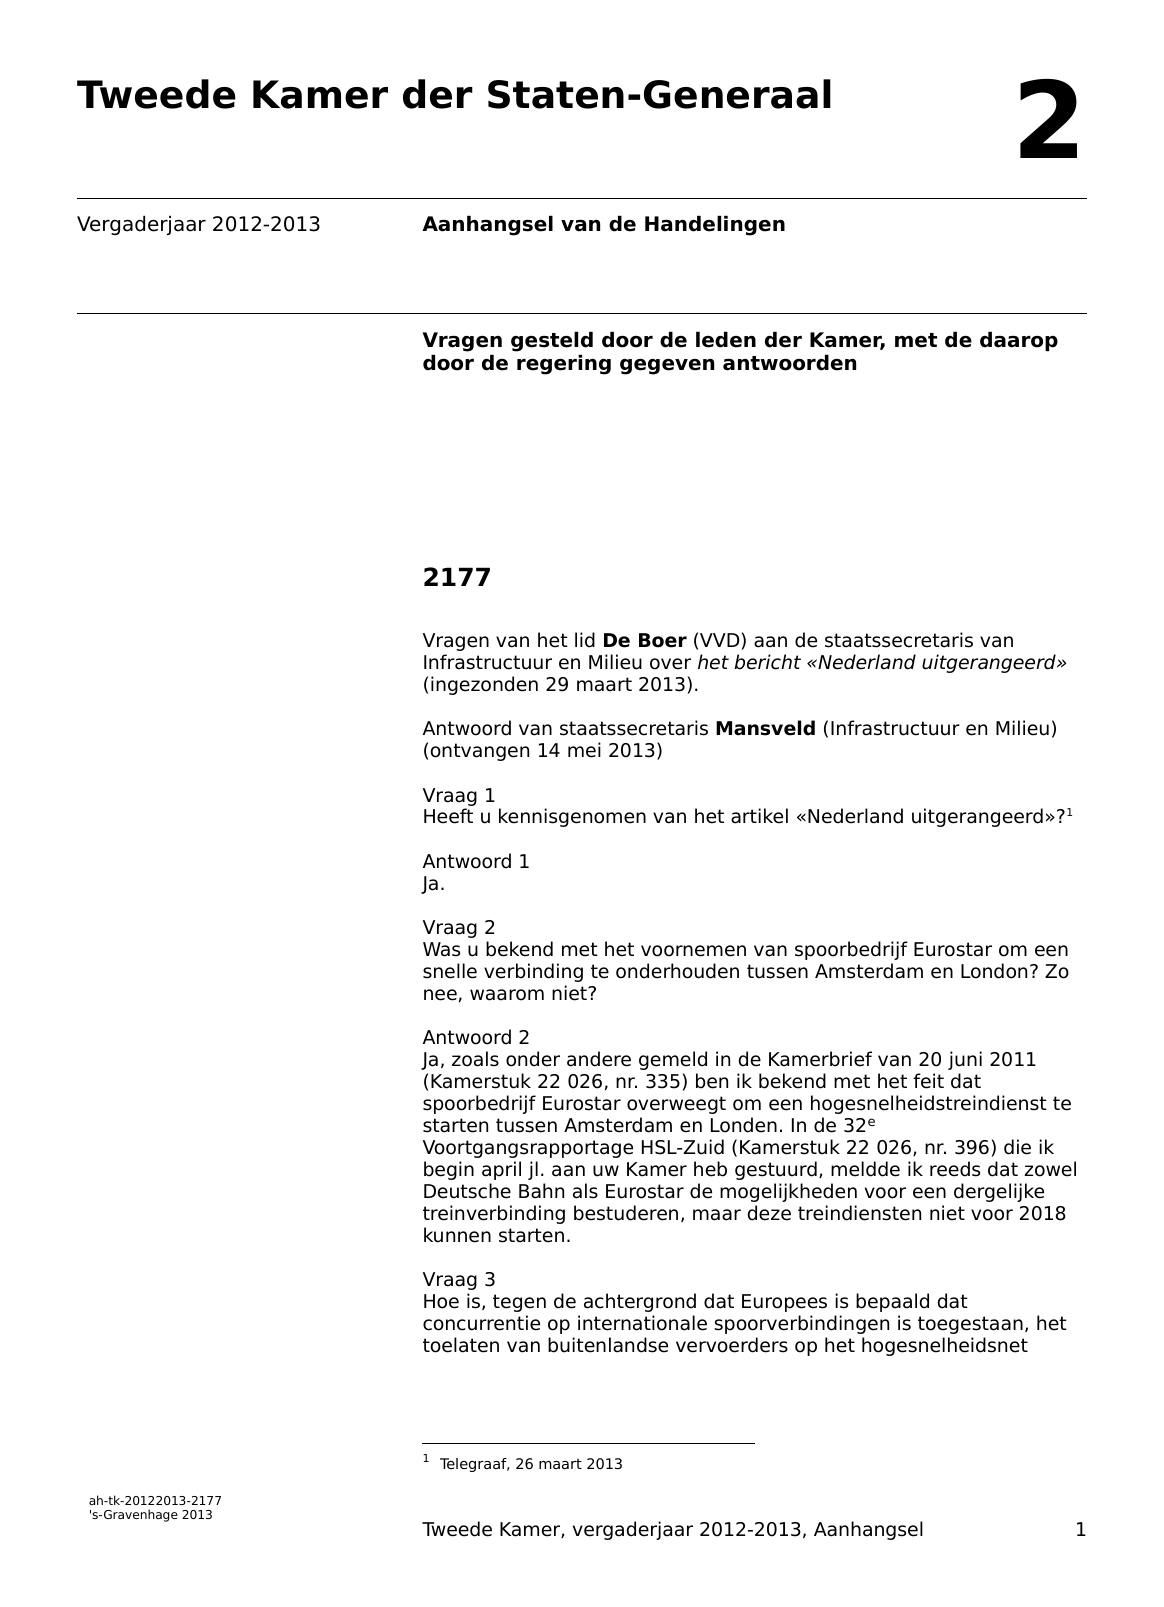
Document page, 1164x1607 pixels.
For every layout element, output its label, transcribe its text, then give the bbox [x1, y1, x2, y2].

table_cell Vergaderjaar 2012-2013 [77, 199, 422, 313]
text Antwoord 2 [422, 1027, 1087, 1049]
text Hoe is, tegen de achtergrond dat Europees is bepaald dat concurrentie op internationale spoorverbindingen is toegestaan, het toelaten van buitenlandse vervoerders op het hogesnelheidsnet [422, 1291, 1087, 1357]
text Heeft u kennisgenomen van het artikel «Nederland uitgerangeerd»? [422, 806, 1087, 828]
text Vragen van het lid De Boer (VVD) aan de staatssecretaris van Infrastructuur en Milieu over het bericht «Nederland uitgerangeerd» (ingezonden 29 maart 2013). [422, 630, 1087, 696]
table_cell Vragen gesteld door de leden der Kamer, met de daarop door de regering gegeven antwoorden [422, 314, 1087, 375]
text Antwoord van staatssecretaris Mansveld (Infrastructuur en Milieu) (ontvangen 14 mei 2013) [422, 718, 1087, 762]
text Was u bekend met het voornemen van spoorbedrijf Eurostar om een snelle verbinding te onderhouden tussen Amsterdam en London? Zo nee, waarom niet? [422, 939, 1087, 1005]
text Vraag 1 [422, 784, 1087, 806]
text Telegraaf, 26 maart 2013 [422, 1452, 1087, 1474]
text Vraag 3 [422, 1269, 1087, 1291]
table_header 2 [886, 59, 1087, 198]
text Vraag 2 [422, 917, 1087, 939]
text ah-tk-20122013-2177 [88, 1494, 323, 1508]
text Ja, zoals onder andere gemeld in de Kamerbrief van 20 juni 2011 (Kamerstuk 22 026, nr. 335) ben ik bekend met het feit dat spoorbedrijf Eurostar overweegt om een hogesnelheidstreindienst te starten tussen Amsterdam en Londen. In de 32e Voortgangsrapportage HSL-Zuid (Kamerstuk 22 026, nr. 396) die ik begin april jl. aan uw Kamer heb gestuurd, meldde ik reeds dat zowel Deutsche Bahn als Eurostar de mogelijkheden voor een dergelijke treinverbinding bestuderen, maar deze treindiensten niet voor 2018 kunnen starten. [422, 1049, 1087, 1247]
text 2177 [422, 563, 1087, 592]
table_cell Aanhangsel van de Handelingen [422, 199, 1087, 313]
table_cell [77, 314, 422, 375]
text Antwoord 1 [422, 851, 1087, 873]
table_header Tweede Kamer der Staten-Generaal [77, 59, 886, 198]
text 's-Gravenhage 2013 [88, 1508, 323, 1522]
text Ja. [422, 873, 1087, 894]
